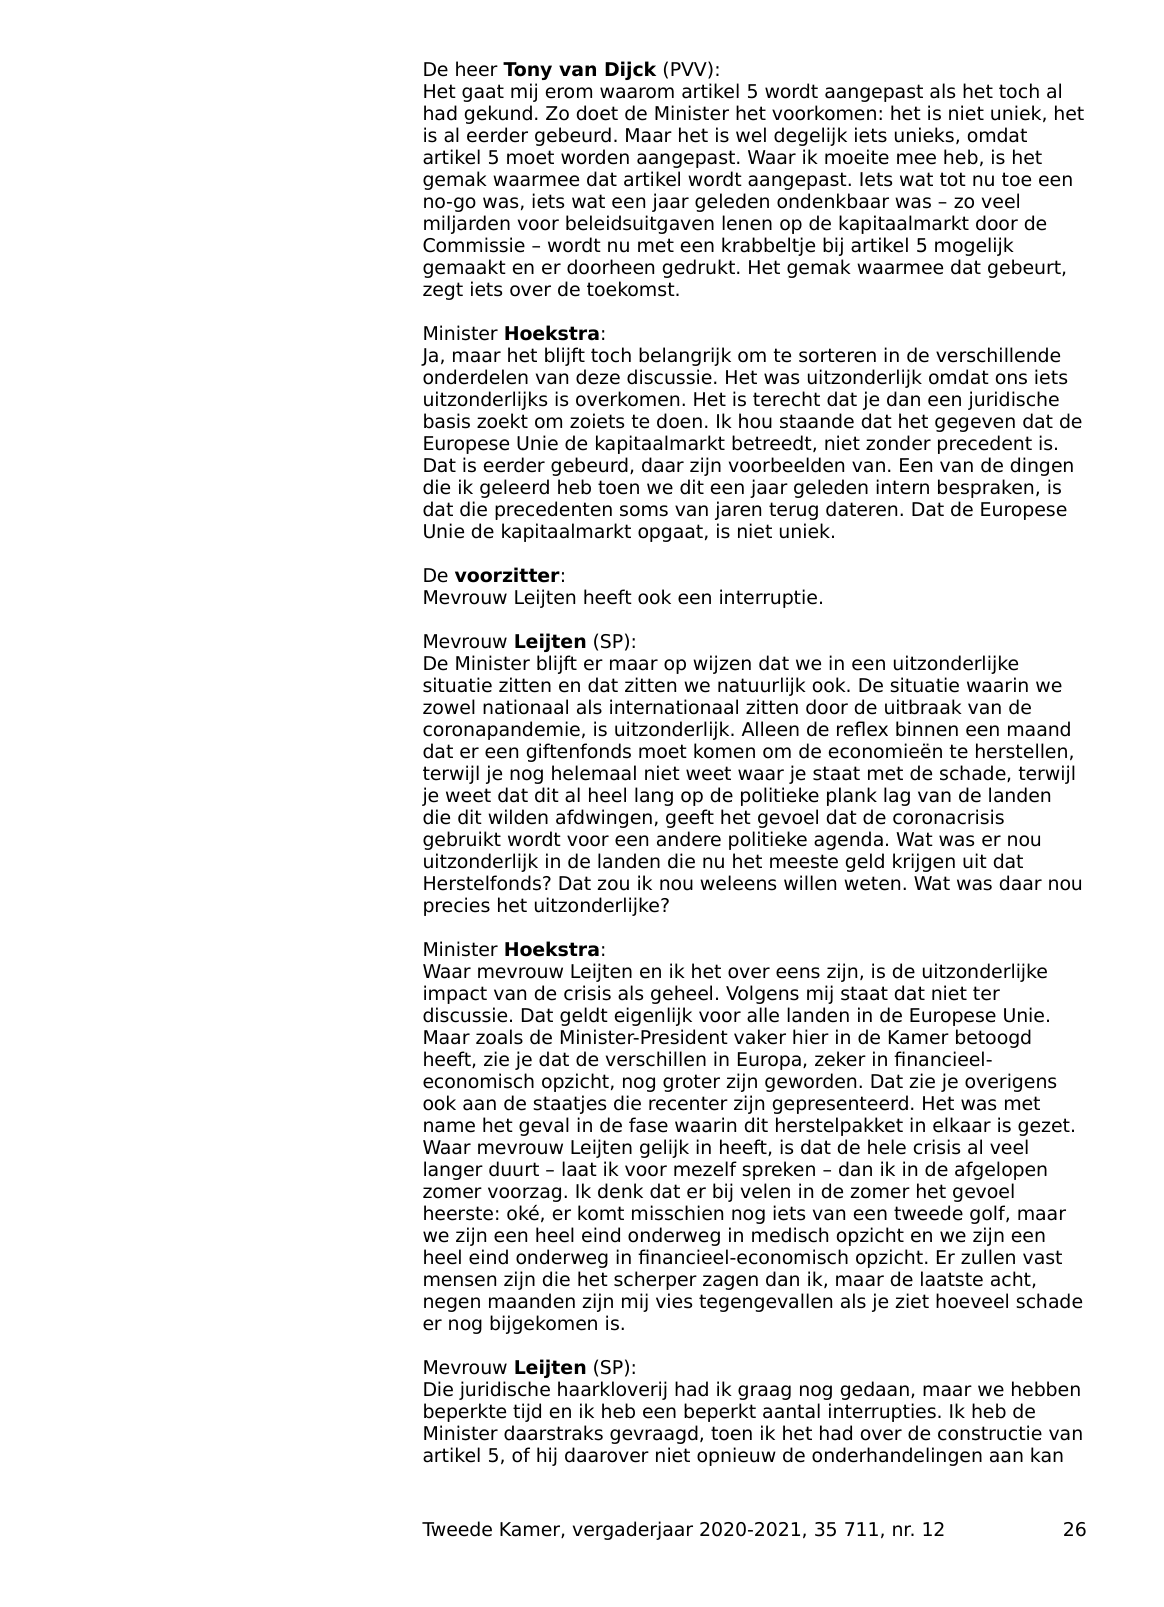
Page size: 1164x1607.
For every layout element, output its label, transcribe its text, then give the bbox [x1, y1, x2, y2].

text Waar mevrouw Leijten en ik het over eens zijn, is de uitzonderlijke impact van de crisis als geheel. Volgens mij staat dat niet ter discussie. Dat geldt eigenlijk voor alle landen in de Europese Unie. Maar zoals de Minister-President vaker hier in de Kamer betoogd heeft, zie je dat de verschillen in Europa, zeker in financieel-economisch opzicht, nog groter zijn geworden. Dat zie je overigens ook aan de staatjes die recenter zijn gepresenteerd. Het was met name het geval in de fase waarin dit herstelpakket in elkaar is gezet. Waar mevrouw Leijten gelijk in heeft, is dat de hele crisis al veel langer duurt – laat ik voor mezelf spreken – dan ik in de afgelopen zomer voorzag. Ik denk dat er bij velen in de zomer het gevoel heerste: oké, er komt misschien nog iets van een tweede golf, maar we zijn een heel eind onderweg in medisch opzicht en we zijn een heel eind onderweg in financieel-economisch opzicht. Er zullen vast mensen zijn die het scherper zagen dan ik, maar de laatste acht, negen maanden zijn mij vies tegengevallen als je ziet hoeveel schade er nog bijgekomen is. [422, 961, 1087, 1335]
text Minister Hoekstra: [422, 939, 1087, 961]
text Mevrouw Leijten heeft ook een interruptie. [422, 587, 1087, 609]
text Minister Hoekstra: [422, 323, 1087, 345]
text De heer Tony van Dijck (PVV): [422, 59, 1087, 81]
text De Minister blijft er maar op wijzen dat we in een uitzonderlijke situatie zitten en dat zitten we natuurlijk ook. De situatie waarin we zowel nationaal als internationaal zitten door de uitbraak van de coronapandemie, is uitzonderlijk. Alleen de reflex binnen een maand dat er een giftenfonds moet komen om de economieën te herstellen, terwijl je nog helemaal niet weet waar je staat met de schade, terwijl je weet dat dit al heel lang op de politieke plank lag van de landen die dit wilden afdwingen, geeft het gevoel dat de coronacrisis gebruikt wordt voor een andere politieke agenda. Wat was er nou uitzonderlijk in de landen die nu het meeste geld krijgen uit dat Herstelfonds? Dat zou ik nou weleens willen weten. Wat was daar nou precies het uitzonderlijke? [422, 653, 1087, 917]
text Mevrouw Leijten (SP): [422, 631, 1087, 653]
text De voorzitter: [422, 565, 1087, 587]
text Ja, maar het blijft toch belangrijk om te sorteren in de verschillende onderdelen van deze discussie. Het was uitzonderlijk omdat ons iets uitzonderlijks is overkomen. Het is terecht dat je dan een juridische basis zoekt om zoiets te doen. Ik hou staande dat het gegeven dat de Europese Unie de kapitaalmarkt betreedt, niet zonder precedent is. Dat is eerder gebeurd, daar zijn voorbeelden van. Een van de dingen die ik geleerd heb toen we dit een jaar geleden intern bespraken, is dat die precedenten soms van jaren terug dateren. Dat de Europese Unie de kapitaalmarkt opgaat, is niet uniek. [422, 345, 1087, 543]
text Die juridische haarkloverij had ik graag nog gedaan, maar we hebben beperkte tijd en ik heb een beperkt aantal interrupties. Ik heb de Minister daarstraks gevraagd, toen ik het had over de constructie van artikel 5, of hij daarover niet opnieuw de onderhandelingen aan kan [422, 1379, 1087, 1467]
text Het gaat mij erom waarom artikel 5 wordt aangepast als het toch al had gekund. Zo doet de Minister het voorkomen: het is niet uniek, het is al eerder gebeurd. Maar het is wel degelijk iets unieks, omdat artikel 5 moet worden aangepast. Waar ik moeite mee heb, is het gemak waarmee dat artikel wordt aangepast. Iets wat tot nu toe een no-go was, iets wat een jaar geleden ondenkbaar was – zo veel miljarden voor beleidsuitgaven lenen op de kapitaalmarkt door de Commissie – wordt nu met een krabbeltje bij artikel 5 mogelijk gemaakt en er doorheen gedrukt. Het gemak waarmee dat gebeurt, zegt iets over de toekomst. [422, 81, 1087, 301]
text Mevrouw Leijten (SP): [422, 1357, 1087, 1379]
